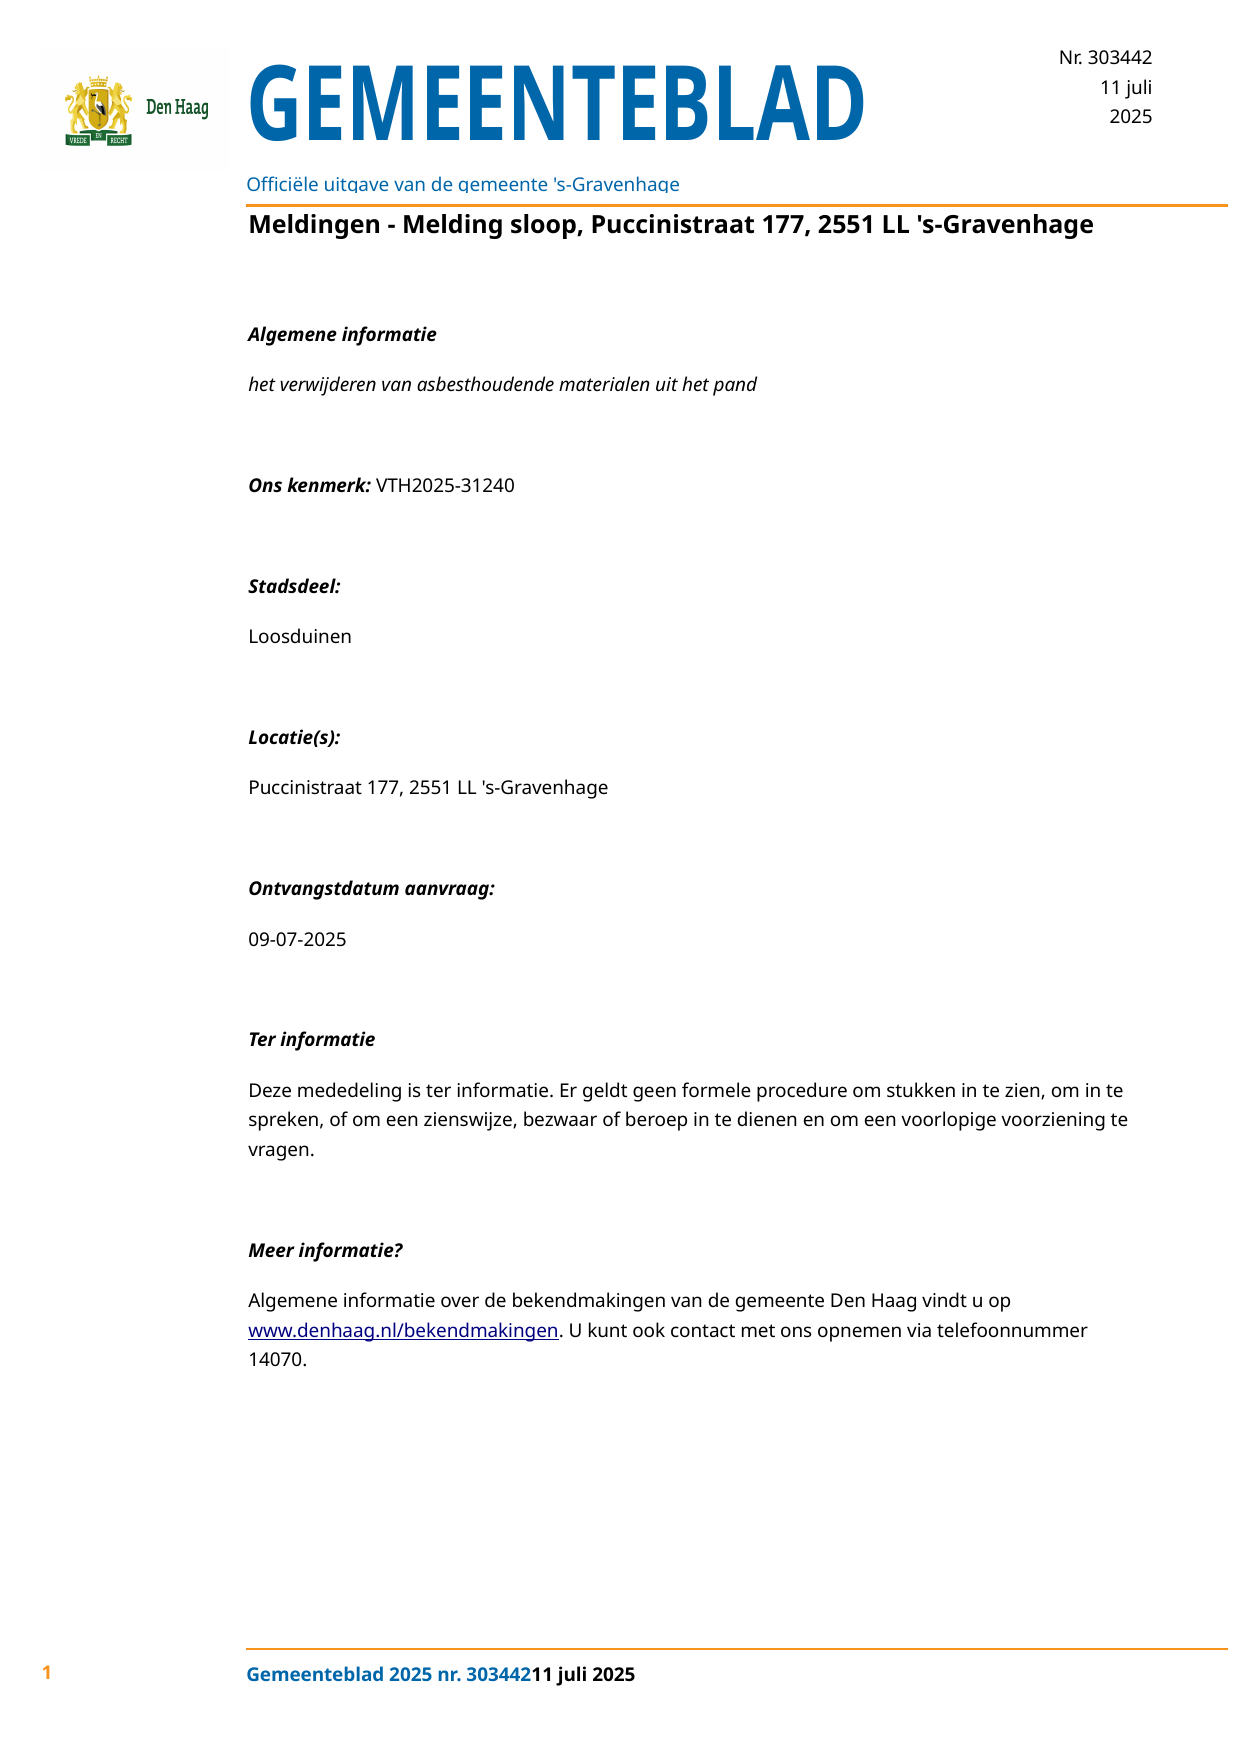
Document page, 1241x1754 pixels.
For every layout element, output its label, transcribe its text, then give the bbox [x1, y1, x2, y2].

text het verwijderen van asbesthoudende materialen uit het pand [248, 371, 1152, 397]
text Meer informatie? [248, 1237, 1152, 1263]
text Ons kenmerk: VTH2025-31240 [248, 472, 1152, 498]
text Stadsdeel: [248, 573, 1152, 598]
text Locatie(s): [248, 724, 1152, 750]
text Deze mededeling is ter informatie. Er geldt geen formele procedure om stukken in te zien, om in te spreken, of om een zienswijze, bezwaar of beroep in te dienen en om een voorlopige voorziening te vragen. [248, 1077, 1152, 1162]
text Ter informatie [248, 1027, 1152, 1052]
text Ontvangstdatum aanvraag: [248, 875, 1152, 901]
text Meldingen - Melding sloop, Puccinistraat 177, 2551 LL 's-Gravenhage [248, 207, 1152, 241]
text Puccinistraat 177, 2551 LL 's-Gravenhage [248, 774, 1152, 800]
text Algemene informatie over de bekendmakingen van de gemeente Den Haag vindt u op www.denhaag.nl/bekendmakingen. U kunt ook contact met ons opnemen via telefoonnummer 14070. [248, 1287, 1152, 1372]
picture [41, 47, 231, 172]
text Loosduinen [248, 623, 1152, 649]
text 09-07-2025 [248, 926, 1152, 951]
text Algemene informatie [248, 321, 1152, 346]
